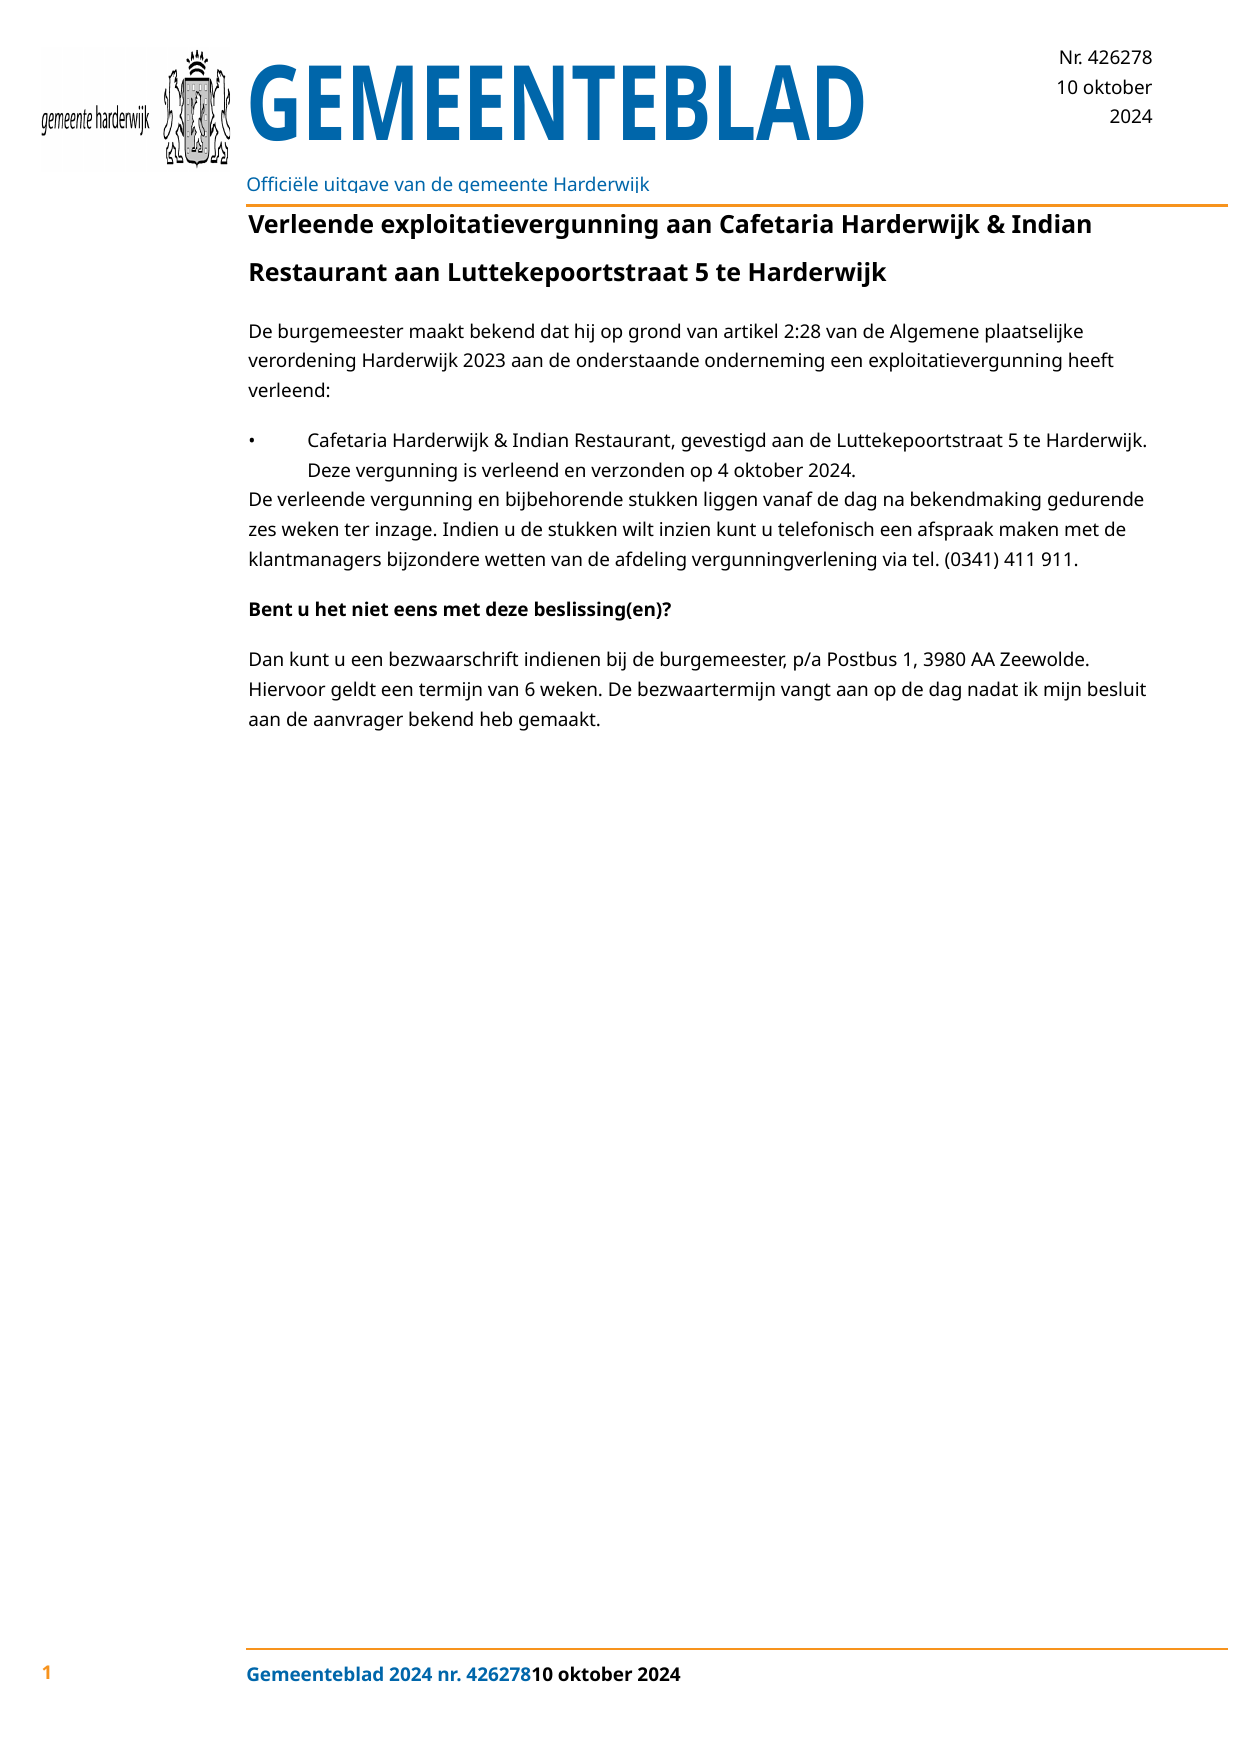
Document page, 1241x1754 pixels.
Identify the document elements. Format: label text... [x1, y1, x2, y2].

picture [41, 47, 231, 172]
text Bent u het niet eens met deze beslissing(en)? [248, 596, 1152, 622]
text Dan kunt u een bezwaarschrift indienen bij de burgemeester, p/a Postbus 1, 3980 AA Zeewolde. Hiervoor geldt een termijn van 6 weken. De bezwaartermijn vangt aan op de dag nadat ik mijn besluit aan de aanvrager bekend heb gemaakt. [248, 647, 1152, 732]
list Cafetaria Harderwijk & Indian Restaurant, gevestigd aan de Luttekepoortstraat 5 te Harderwijk. Deze vergunning is verleend en verzonden op 4 oktober 2024. [248, 427, 1152, 483]
text Verleende exploitatievergunning aan Cafetaria Harderwijk & Indian Restaurant aan Luttekepoortstraat 5 te Harderwijk [248, 207, 1152, 288]
text De burgemeester maakt bekend dat hij op grond van artikel 2:28 van de Algemene plaatselijke verordening Harderwijk 2023 aan de onderstaande onderneming een exploitatievergunning heeft verleend: [248, 318, 1152, 403]
text De verleende vergunning en bijbehorende stukken liggen vanaf de dag na bekendmaking gedurende zes weken ter inzage. Indien u de stukken wilt inzien kunt u telefonisch een afspraak maken met de klantmanagers bijzondere wetten van de afdeling vergunningverlening via tel. (0341) 411 911. [248, 487, 1152, 572]
